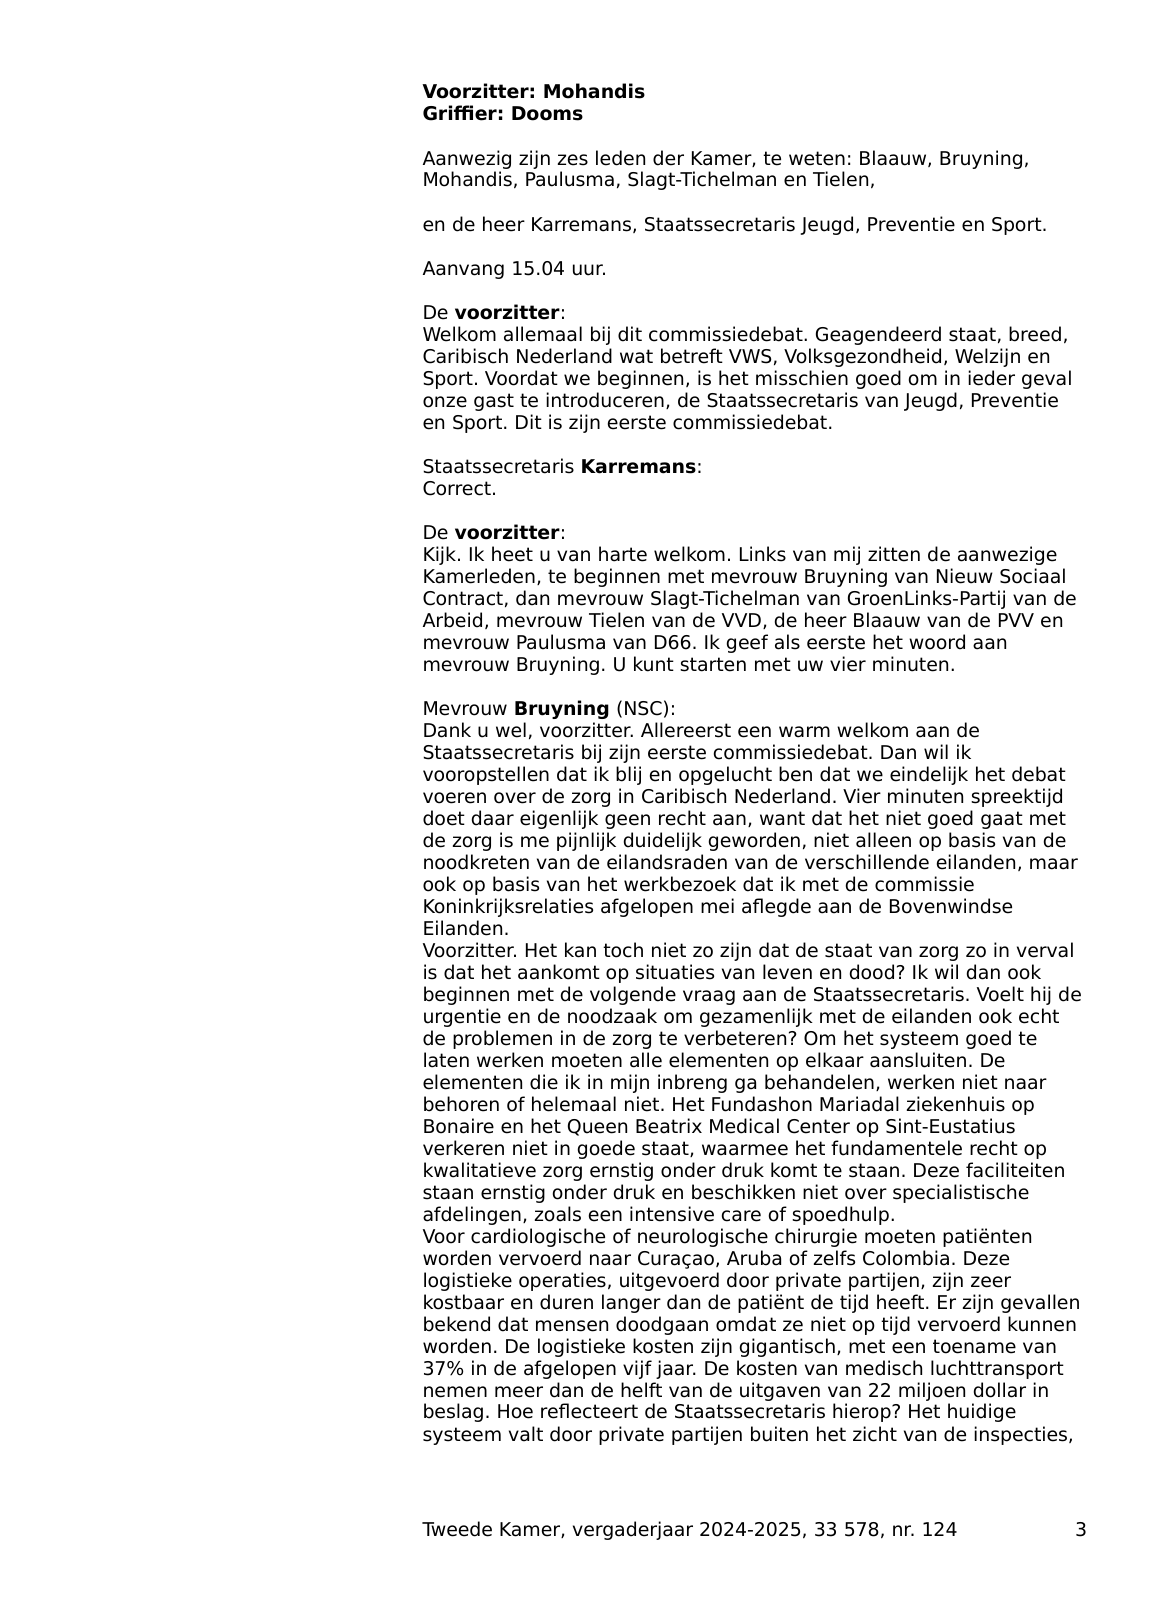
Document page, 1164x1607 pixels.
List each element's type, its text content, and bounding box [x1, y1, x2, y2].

text Aanwezig zijn zes leden der Kamer, te weten: Blaauw, Bruyning, Mohandis, Paulusma, Slagt-Tichelman en Tielen, [422, 147, 1087, 191]
text Mevrouw Bruyning (NSC): [422, 698, 1087, 720]
text Voorzitter. Het kan toch niet zo zijn dat de staat van zorg zo in verval is dat het aankomt op situaties van leven en dood? Ik wil dan ook beginnen met de volgende vraag aan de Staatssecretaris. Voelt hij de urgentie en de noodzaak om gezamenlijk met de eilanden ook echt de problemen in de zorg te verbeteren? Om het systeem goed te laten werken moeten alle elementen op elkaar aansluiten. De elementen die ik in mijn inbreng ga behandelen, werken niet naar behoren of helemaal niet. Het Fundashon Mariadal ziekenhuis op Bonaire en het Queen Beatrix Medical Center op Sint-Eustatius verkeren niet in goede staat, waarmee het fundamentele recht op kwalitatieve zorg ernstig onder druk komt te staan. Deze faciliteiten staan ernstig onder druk en beschikken niet over specialistische afdelingen, zoals een intensive care of spoedhulp. [422, 940, 1087, 1226]
text De voorzitter: [422, 302, 1087, 324]
text Kijk. Ik heet u van harte welkom. Links van mij zitten de aanwezige Kamerleden, te beginnen met mevrouw Bruyning van Nieuw Sociaal Contract, dan mevrouw Slagt-Tichelman van GroenLinks-Partij van de Arbeid, mevrouw Tielen van de VVD, de heer Blaauw van de PVV en mevrouw Paulusma van D66. Ik geef als eerste het woord aan mevrouw Bruyning. U kunt starten met uw vier minuten. [422, 544, 1087, 676]
text Welkom allemaal bij dit commissiedebat. Geagendeerd staat, breed, Caribisch Nederland wat betreft VWS, Volksgezondheid, Welzijn en Sport. Voordat we beginnen, is het misschien goed om in ieder geval onze gast te introduceren, de Staatssecretaris van Jeugd, Preventie en Sport. Dit is zijn eerste commissiedebat. [422, 324, 1087, 434]
text Griffier: Dooms [422, 103, 1087, 125]
text Voor cardiologische of neurologische chirurgie moeten patiënten worden vervoerd naar Curaçao, Aruba of zelfs Colombia. Deze logistieke operaties, uitgevoerd door private partijen, zijn zeer kostbaar en duren langer dan de patiënt de tijd heeft. Er zijn gevallen bekend dat mensen doodgaan omdat ze niet op tijd vervoerd kunnen worden. De logistieke kosten zijn gigantisch, met een toename van 37% in de afgelopen vijf jaar. De kosten van medisch luchttransport nemen meer dan de helft van de uitgaven van 22 miljoen dollar in beslag. Hoe reflecteert de Staatssecretaris hierop? Het huidige systeem valt door private partijen buiten het zicht van de inspecties, [422, 1226, 1087, 1445]
text Aanvang 15.04 uur. [422, 258, 1087, 280]
text Dank u wel, voorzitter. Allereerst een warm welkom aan de Staatssecretaris bij zijn eerste commissiedebat. Dan wil ik vooropstellen dat ik blij en opgelucht ben dat we eindelijk het debat voeren over de zorg in Caribisch Nederland. Vier minuten spreektijd doet daar eigenlijk geen recht aan, want dat het niet goed gaat met de zorg is me pijnlijk duidelijk geworden, niet alleen op basis van de noodkreten van de eilandsraden van de verschillende eilanden, maar ook op basis van het werkbezoek dat ik met de commissie Koninkrijksrelaties afgelopen mei aflegde aan de Bovenwindse Eilanden. [422, 720, 1087, 940]
text en de heer Karremans, Staatssecretaris Jeugd, Preventie en Sport. [422, 213, 1087, 236]
text De voorzitter: [422, 522, 1087, 544]
text Correct. [422, 478, 1087, 500]
text Staatssecretaris Karremans: [422, 456, 1087, 478]
text Voorzitter: Mohandis [422, 81, 1087, 103]
